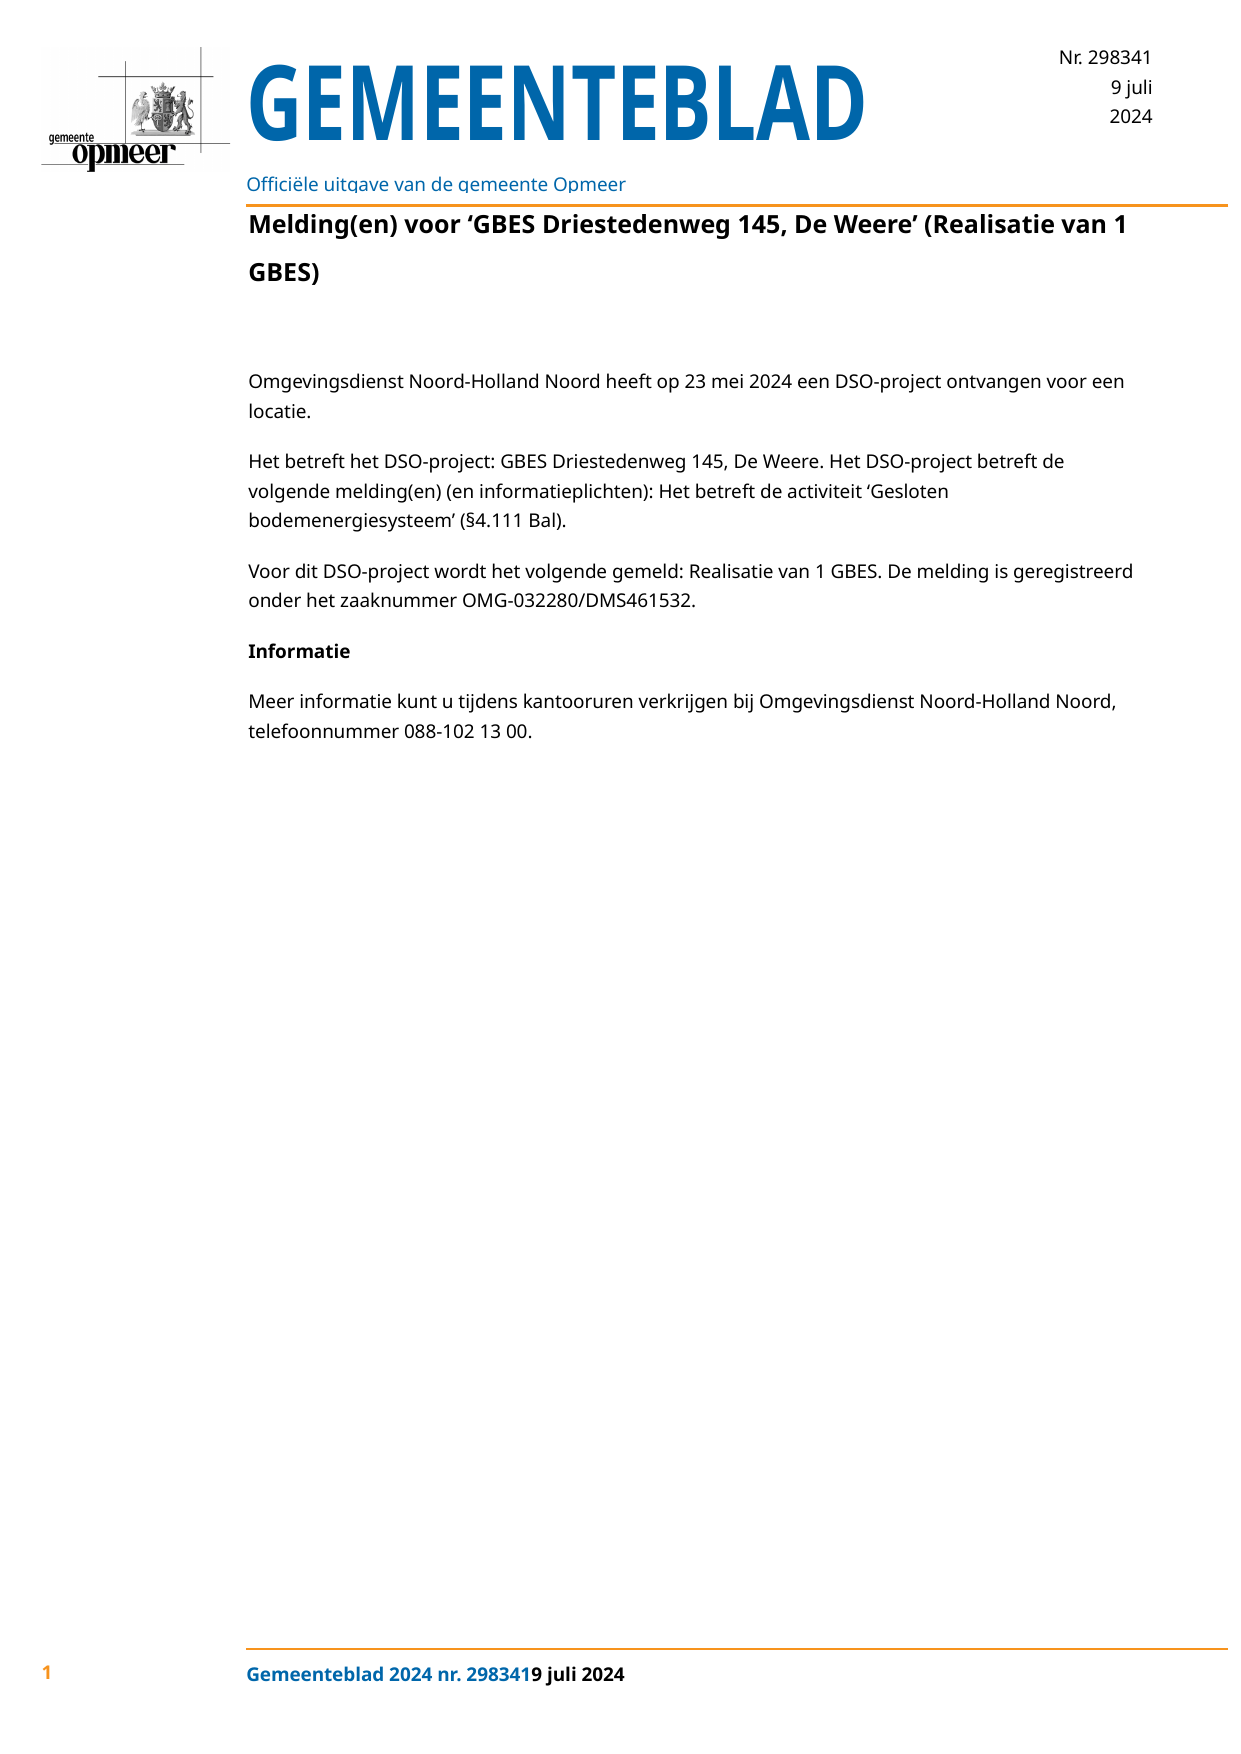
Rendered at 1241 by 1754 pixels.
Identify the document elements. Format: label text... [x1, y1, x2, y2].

text Informatie [248, 638, 1152, 664]
text Melding(en) voor ‘GBES Driestedenweg 145, De Weere’ (Realisatie van 1 GBES) [248, 207, 1152, 288]
text Het betreft het DSO-project: GBES Driestedenweg 145, De Weere. Het DSO-project betreft de volgende melding(en) (en informatieplichten): Het betreft de activiteit ‘Gesloten bodemenergiesysteem’ (§4.111 Bal). [248, 448, 1152, 533]
text Omgevingsdienst Noord-Holland Noord heeft op 23 mei 2024 een DSO-project ontvangen voor een locatie. [248, 368, 1152, 424]
text Meer informatie kunt u tijdens kantooruren verkrijgen bij Omgevingsdienst Noord-Holland Noord, telefoonnummer 088-102 13 00. [248, 688, 1152, 744]
text Voor dit DSO-project wordt het volgende gemeld: Realisatie van 1 GBES. De melding is geregistreerd onder het zaaknummer OMG-032280/DMS461532. [248, 558, 1152, 613]
picture [41, 47, 231, 172]
